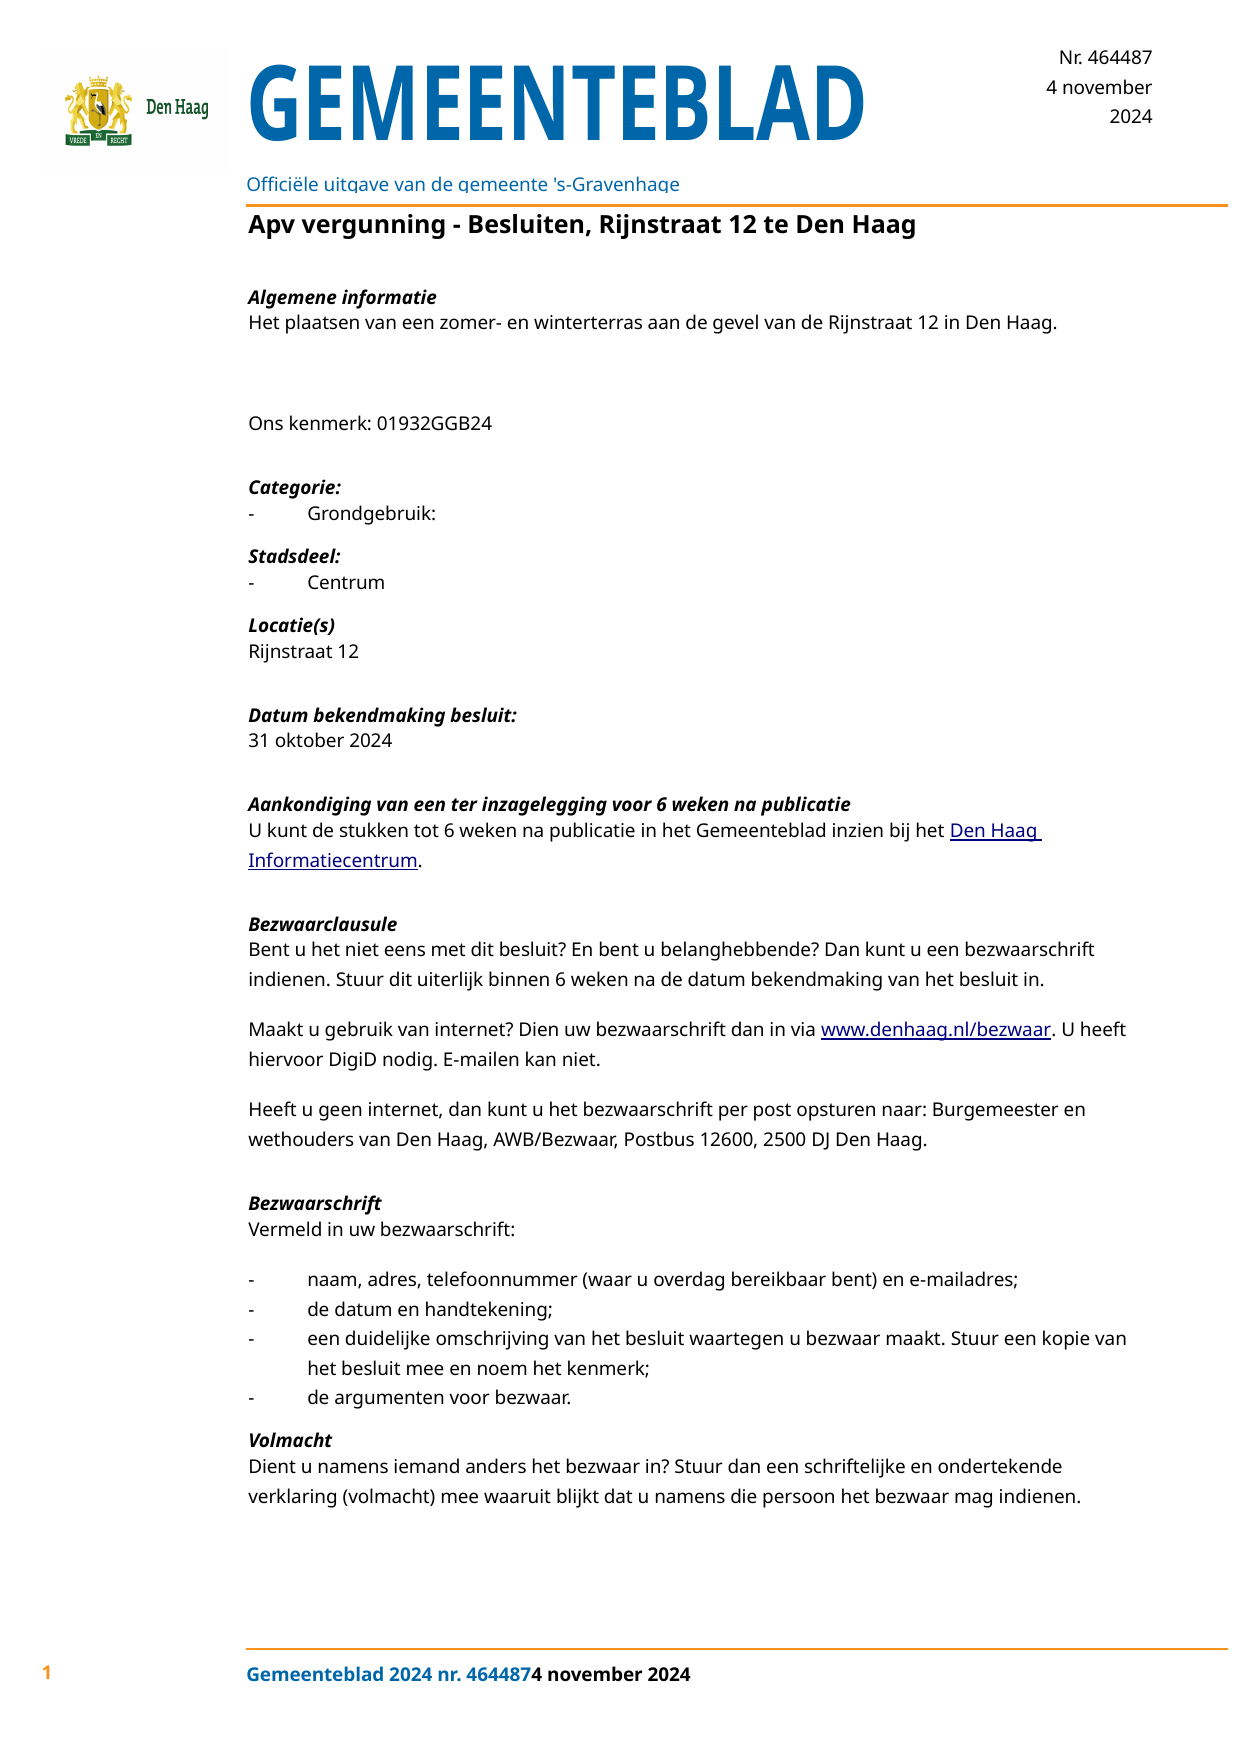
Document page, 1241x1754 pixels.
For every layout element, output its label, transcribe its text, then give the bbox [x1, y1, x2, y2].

text Dient u namens iemand anders het bezwaar in? Stuur dan een schriftelijke en ondertekende verklaring (volmacht) mee waaruit blijkt dat u namens die persoon het bezwaar mag indienen. [248, 1453, 1152, 1509]
text Stadsdeel: [248, 543, 1152, 569]
text Apv vergunning - Besluiten, Rijnstraat 12 te Den Haag [248, 207, 1152, 241]
list de datum en handtekening; [248, 1296, 1152, 1321]
text Het plaatsen van een zomer- en winterterras aan de gevel van de Rijnstraat 12 in Den Haag. [248, 309, 1152, 335]
text U kunt de stukken tot 6 weken na publicatie in het Gemeenteblad inzien bij het Den Haag Informatiecentrum. [248, 817, 1152, 872]
text 31 oktober 2024 [248, 727, 1152, 753]
text Ons kenmerk: 01932GGB24 [248, 410, 1152, 436]
text Bezwaarschrift [248, 1190, 1152, 1216]
text Maakt u gebruik van internet? Dien uw bezwaarschrift dan in via www.denhaag.nl/bezwaar. U heeft hiervoor DigiD nodig. E-mailen kan niet. [248, 1016, 1152, 1072]
list Grondgebruik: [248, 500, 1152, 526]
list Centrum [248, 569, 1152, 595]
text Heeft u geen internet, dan kunt u het bezwaarschrift per post opsturen naar: Burgemeester en wethouders van Den Haag, AWB/Bezwaar, Postbus 12600, 2500 DJ Den Haag. [248, 1096, 1152, 1152]
text Rijnstraat 12 [248, 638, 1152, 663]
text Algemene informatie [248, 284, 1152, 309]
text Vermeld in uw bezwaarschrift: [248, 1216, 1152, 1241]
text Categorie: [248, 474, 1152, 500]
text Datum bekendmaking besluit: [248, 702, 1152, 727]
list naam, adres, telefoonnummer (waar u overdag bereikbaar bent) en e-mailadres; [248, 1266, 1152, 1292]
list een duidelijke omschrijving van het besluit waartegen u bezwaar maakt. Stuur een kopie van het besluit mee en noem het kenmerk; [248, 1325, 1152, 1381]
list de argumenten voor bezwaar. [248, 1384, 1152, 1410]
text Aankondiging van een ter inzagelegging voor 6 weken na publicatie [248, 791, 1152, 817]
text Bent u het niet eens met dit besluit? En bent u belanghebbende? Dan kunt u een bezwaarschrift indienen. Stuur dit uiterlijk binnen 6 weken na de datum bekendmaking van het besluit in. [248, 936, 1152, 992]
text Bezwaarclausule [248, 911, 1152, 936]
text Volmacht [248, 1428, 1152, 1453]
text Locatie(s) [248, 612, 1152, 638]
picture [41, 47, 231, 172]
